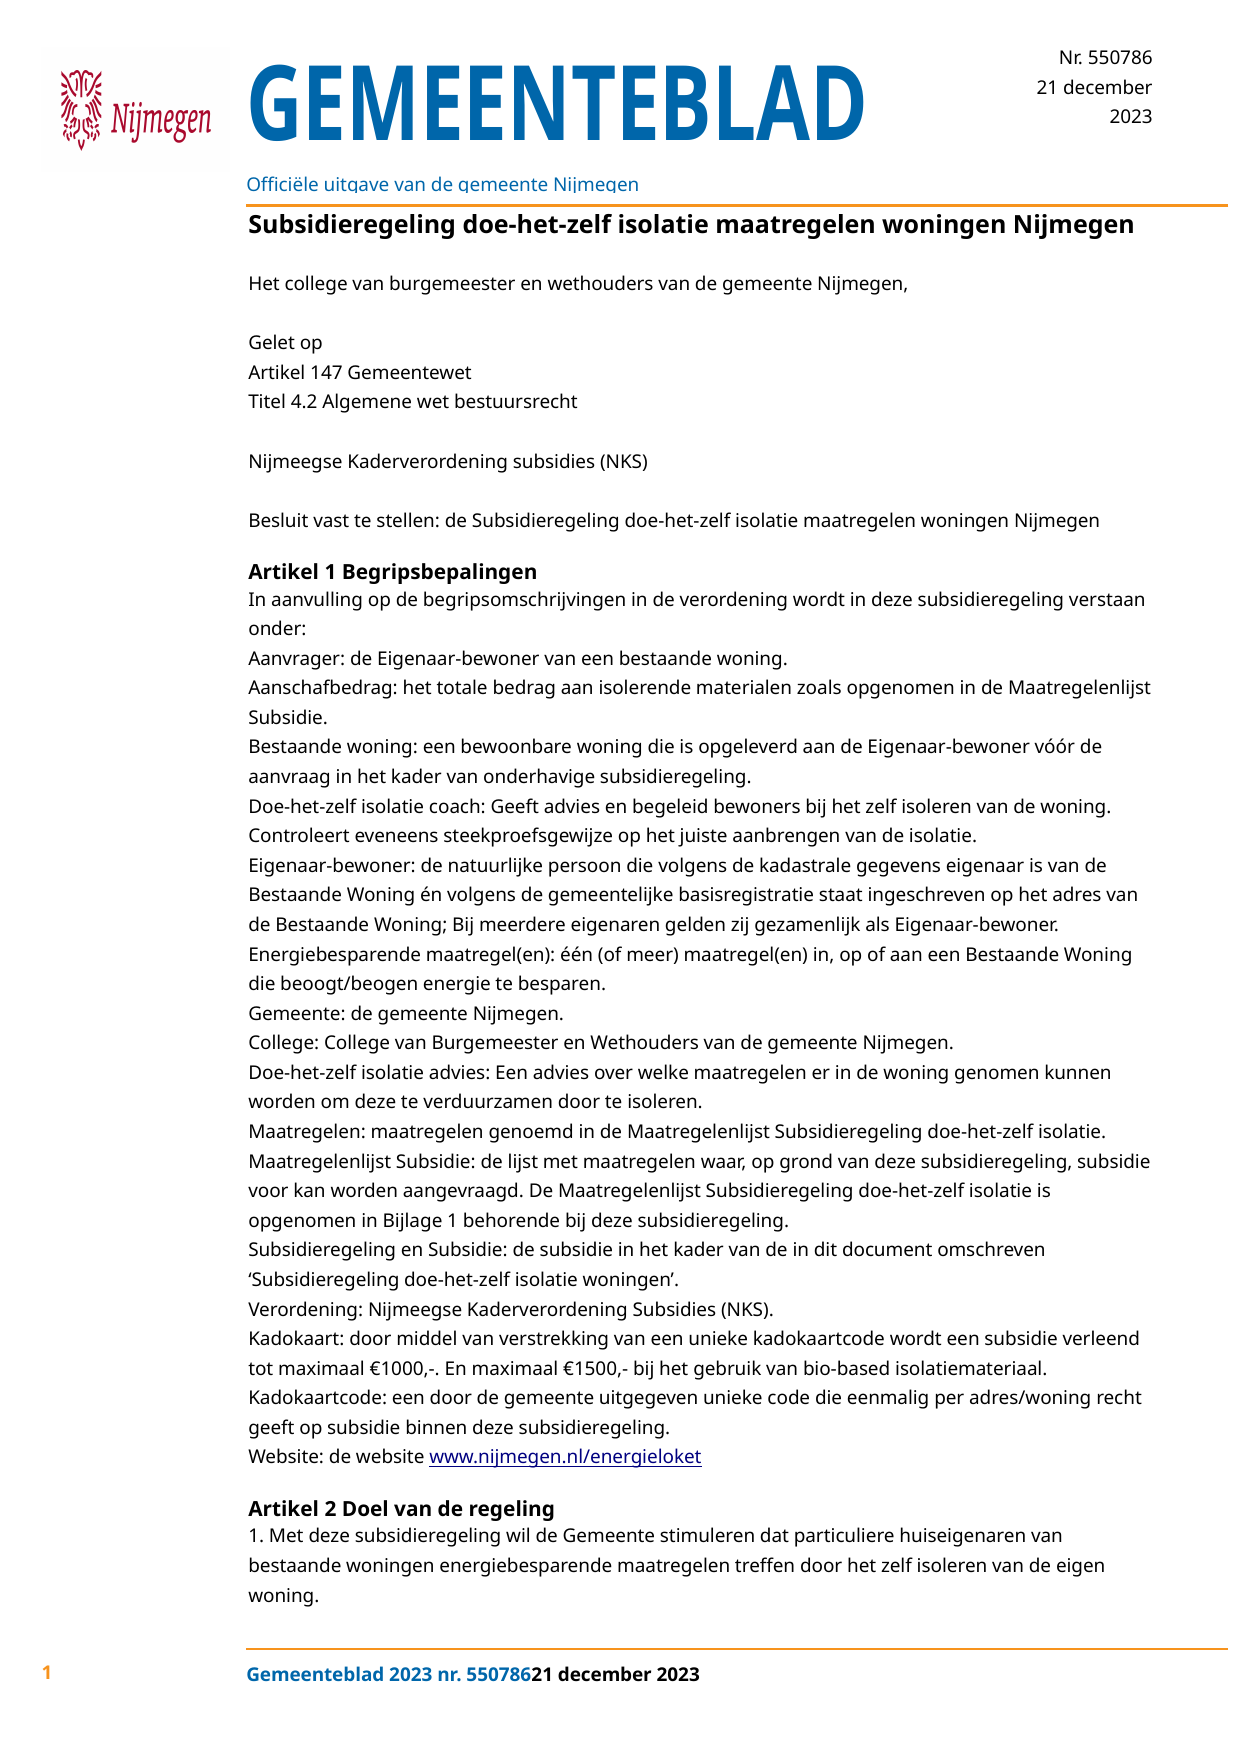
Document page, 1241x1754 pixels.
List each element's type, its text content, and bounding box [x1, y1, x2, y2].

text Website: de website www.nijmegen.nl/energieloket [248, 1444, 1152, 1469]
text Artikel 1 Begripsbepalingen [248, 557, 1152, 586]
text Kadokaart: door middel van verstrekking van een unieke kadokaartcode wordt een subsidie verleend tot maximaal €1000,-. En maximaal €1500,- bij het gebruik van bio-based isolatiemateriaal. [248, 1325, 1152, 1381]
text Doe-het-zelf isolatie coach: Geeft advies en begeleid bewoners bij het zelf isoleren van de woning. Controleert eveneens steekproefsgewijze op het juiste aanbrengen van de isolatie. [248, 793, 1152, 848]
text Gelet op [248, 329, 1152, 355]
text Maatregelen: maatregelen genoemd in de Maatregelenlijst Subsidieregeling doe-het-zelf isolatie. [248, 1118, 1152, 1144]
text Subsidieregeling doe-het-zelf isolatie maatregelen woningen Nijmegen [248, 207, 1152, 241]
text Nijmeegse Kaderverordening subsidies (NKS) [248, 448, 1152, 473]
text Verordening: Nijmeegse Kaderverordening Subsidies (NKS). [248, 1296, 1152, 1322]
text Het college van burgemeester en wethouders van de gemeente Nijmegen, [248, 270, 1152, 296]
text Bestaande woning: een bewoonbare woning die is opgeleverd aan de Eigenaar-bewoner vóór de aanvraag in het kader van onderhavige subsidieregeling. [248, 734, 1152, 789]
text Titel 4.2 Algemene wet bestuursrecht [248, 389, 1152, 414]
text Subsidieregeling en Subsidie: de subsidie in het kader van de in dit document omschreven ‘Subsidieregeling doe-het-zelf isolatie woningen’. [248, 1237, 1152, 1292]
text Doe-het-zelf isolatie advies: Een advies over welke maatregelen er in de woning genomen kunnen worden om deze te verduurzamen door te isoleren. [248, 1059, 1152, 1114]
text Artikel 2 Doel van de regeling [248, 1494, 1152, 1523]
picture [41, 47, 231, 172]
text College: College van Burgemeester en Wethouders van de gemeente Nijmegen. [248, 1029, 1152, 1055]
text In aanvulling op de begripsomschrijvingen in de verordening wordt in deze subsidieregeling verstaan onder: [248, 586, 1152, 641]
text Kadokaartcode: een door de gemeente uitgegeven unieke code die eenmalig per adres/woning recht geeft op subsidie binnen deze subsidieregeling. [248, 1384, 1152, 1440]
text 1. Met deze subsidieregeling wil de Gemeente stimuleren dat particuliere huiseigenaren van bestaande woningen energiebesparende maatregelen treffen door het zelf isoleren van de eigen woning. [248, 1523, 1152, 1607]
text Aanschafbedrag: het totale bedrag aan isolerende materialen zoals opgenomen in de Maatregelenlijst Subsidie. [248, 674, 1152, 730]
text Eigenaar-bewoner: de natuurlijke persoon die volgens de kadastrale gegevens eigenaar is van de Bestaande Woning én volgens de gemeentelijke basisregistratie staat ingeschreven op het adres van de Bestaande Woning; Bij meerdere eigenaren gelden zij gezamenlijk als Eigenaar-bewoner. [248, 852, 1152, 937]
text Energiebesparende maatregel(en): één (of meer) maatregel(en) in, op of aan een Bestaande Woning die beoogt/beogen energie te besparen. [248, 941, 1152, 996]
text Gemeente: de gemeente Nijmegen. [248, 1000, 1152, 1026]
text Aanvrager: de Eigenaar-bewoner van een bestaande woning. [248, 645, 1152, 671]
text Artikel 147 Gemeentewet [248, 359, 1152, 385]
text Maatregelenlijst Subsidie: de lijst met maatregelen waar, op grond van deze subsidieregeling, subsidie voor kan worden aangevraagd. De Maatregelenlijst Subsidieregeling doe-het-zelf isolatie is opgenomen in Bijlage 1 behorende bij deze subsidieregeling. [248, 1148, 1152, 1233]
text Besluit vast te stellen: de Subsidieregeling doe-het-zelf isolatie maatregelen woningen Nijmegen [248, 507, 1152, 533]
